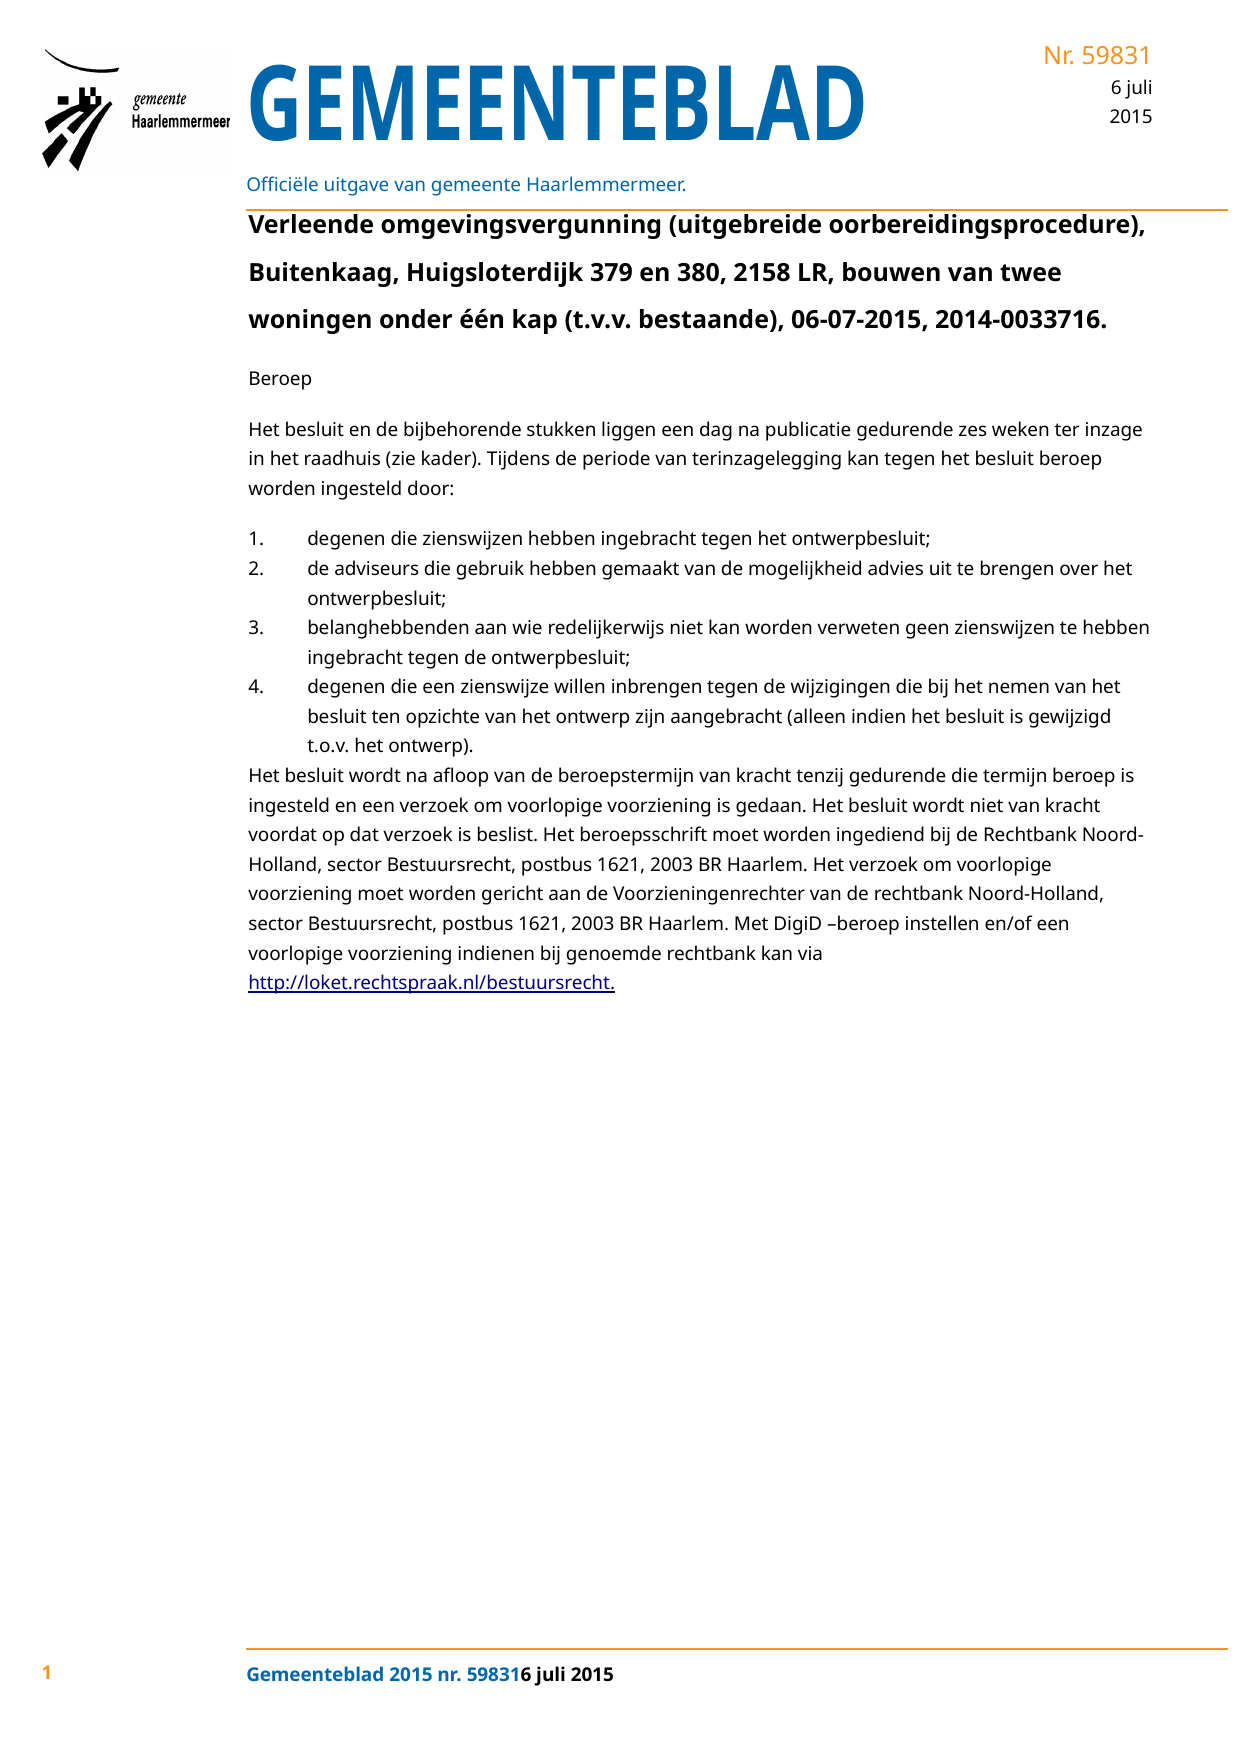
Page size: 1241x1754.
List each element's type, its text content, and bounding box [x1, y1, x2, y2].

list degenen die zienswijzen hebben ingebracht tegen het ontwerpbesluit; [248, 526, 1152, 551]
text Beroep [248, 366, 1152, 391]
text Het besluit wordt na afloop van de beroepstermijn van kracht tenzij gedurende die termijn beroep is ingesteld en een verzoek om voorlopige voorziening is gedaan. Het besluit wordt niet van kracht voordat op dat verzoek is beslist. Het beroepsschrift moet worden ingediend bij de Rechtbank Noord-Holland, sector Bestuursrecht, postbus 1621, 2003 BR Haarlem. Het verzoek om voorlopige voorziening moet worden gericht aan de Voorzieningenrechter van de rechtbank Noord-Holland, sector Bestuursrecht, postbus 1621, 2003 BR Haarlem. Met DigiD –beroep instellen en/of een voorlopige voorziening indienen bij genoemde rechtbank kan via http://loket.rechtspraak.nl/bestuursrecht. [248, 762, 1152, 995]
list degenen die een zienswijze willen inbrengen tegen de wijzigingen die bij het nemen van het besluit ten opzichte van het ontwerp zijn aangebracht (alleen indien het besluit is gewijzigd t.o.v. het ontwerp). [248, 673, 1152, 758]
list belanghebbenden aan wie redelijkerwijs niet kan worden verweten geen zienswijzen te hebben ingebracht tegen de ontwerpbesluit; [248, 614, 1152, 669]
text Verleende omgevingsvergunning (uitgebreide oorbereidingsprocedure), Buitenkaag, Huigsloterdijk 379 en 380, 2158 LR, bouwen van twee woningen onder één kap (t.v.v. bestaande), 06-07-2015, 2014-0033716. [248, 211, 1152, 336]
picture [41, 47, 231, 172]
text Het besluit en de bijbehorende stukken liggen een dag na publicatie gedurende zes weken ter inzage in het raadhuis (zie kader). Tijdens de periode van terinzagelegging kan tegen het besluit beroep worden ingesteld door: [248, 416, 1152, 501]
list de adviseurs die gebruik hebben gemaakt van de mogelijkheid advies uit te brengen over het ontwerpbesluit; [248, 555, 1152, 610]
